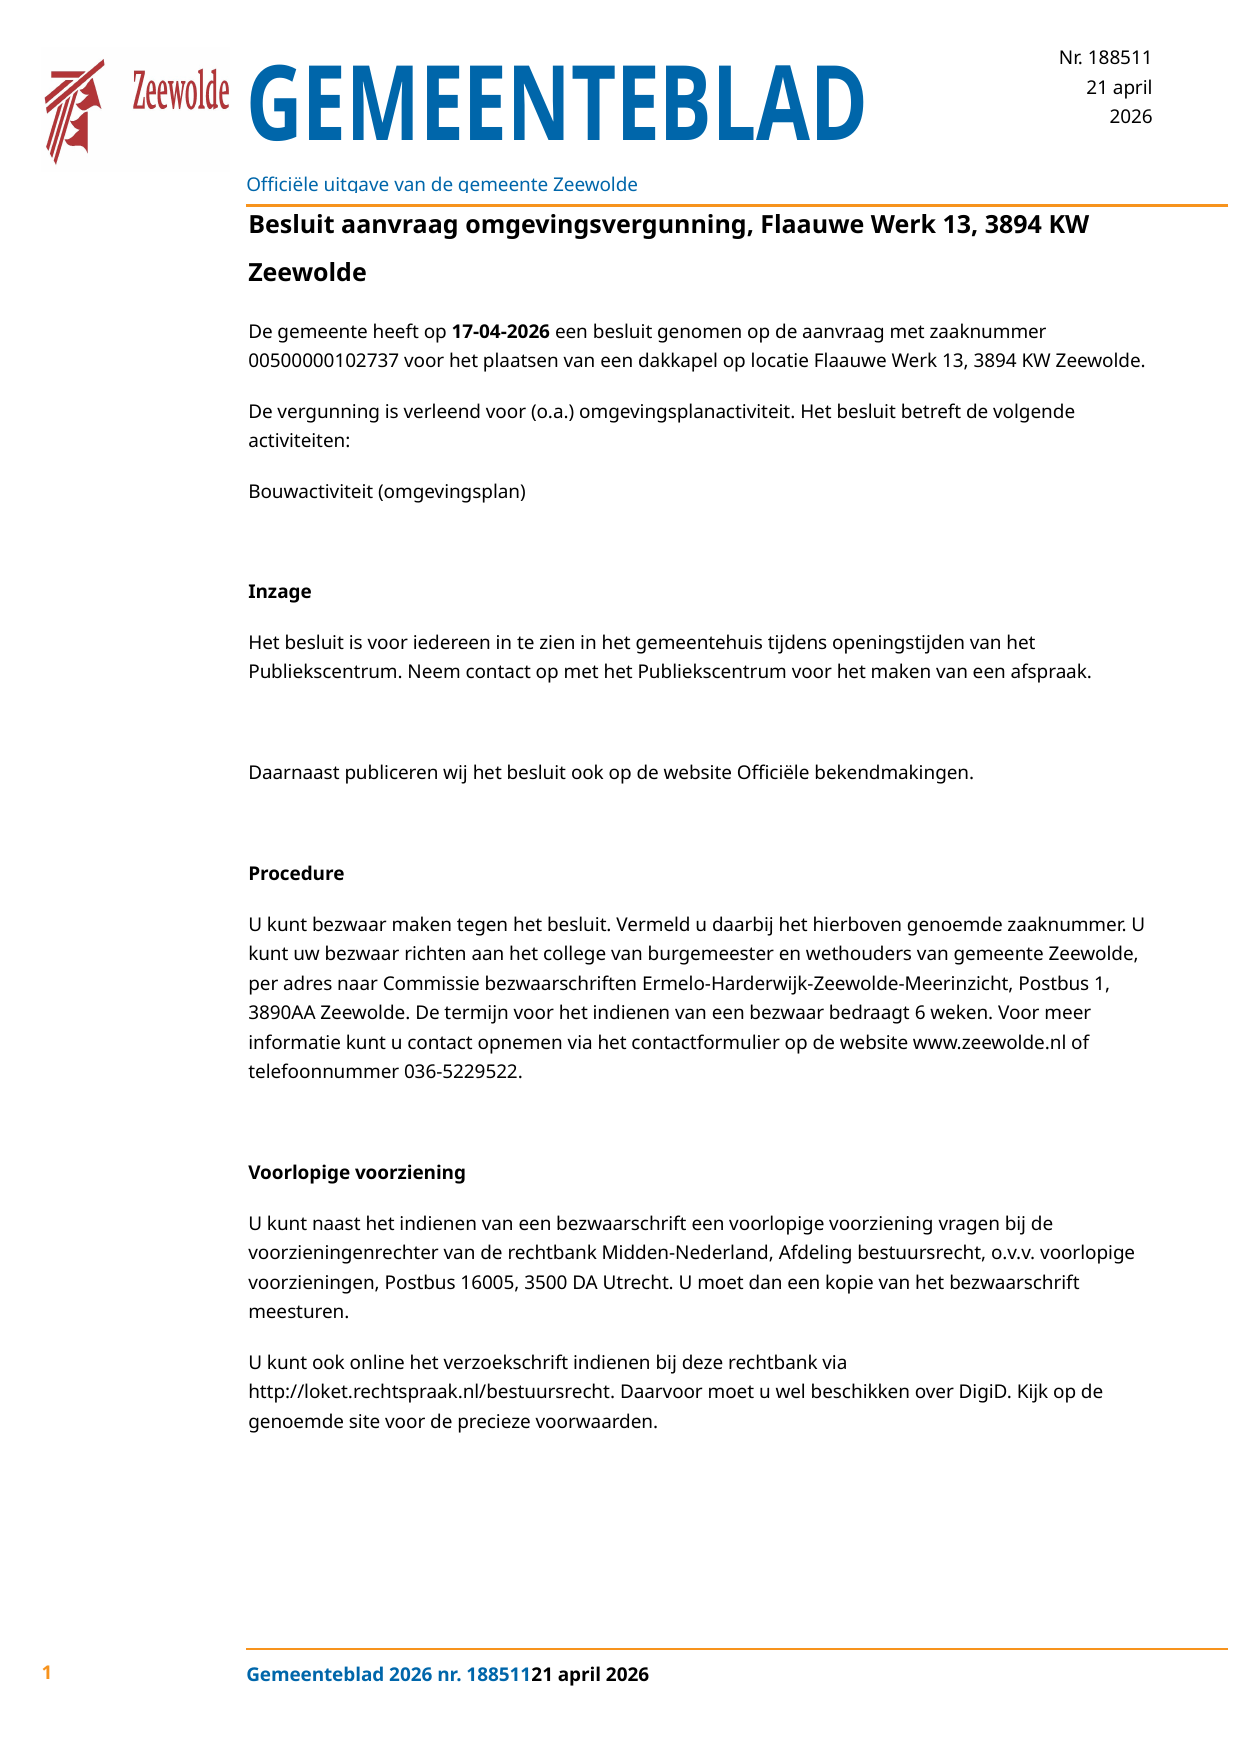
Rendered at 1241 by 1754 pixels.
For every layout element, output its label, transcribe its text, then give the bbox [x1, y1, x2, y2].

text De vergunning is verleend voor (o.a.) omgevingsplanactiviteit. Het besluit betreft de volgende activiteiten: [248, 398, 1152, 453]
text Het besluit is voor iedereen in te zien in het gemeentehuis tijdens openingstijden van het Publiekscentrum. Neem contact op met het Publiekscentrum voor het maken van een afspraak. [248, 629, 1152, 684]
text Procedure [248, 860, 1152, 886]
text Inzage [248, 579, 1152, 604]
text U kunt bezwaar maken tegen het besluit. Vermeld u daarbij het hierboven genoemde zaaknummer. U kunt uw bezwaar richten aan het college van burgemeester en wethouders van gemeente Zeewolde, per adres naar Commissie bezwaarschriften Ermelo-Harderwijk-Zeewolde-Meerinzicht, Postbus 1, 3890AA Zeewolde. De termijn voor het indienen van een bezwaar bedraagt 6 weken. Voor meer informatie kunt u contact opnemen via het contactformulier op de website www.zeewolde.nl of telefoonnummer 036-5229522. [248, 911, 1152, 1084]
text U kunt ook online het verzoekschrift indienen bij deze rechtbank via http://loket.rechtspraak.nl/bestuursrecht. Daarvoor moet u wel beschikken over DigiD. Kijk op de genoemde site voor de precieze voorwaarden. [248, 1349, 1152, 1434]
text De gemeente heeft op 17-04-2026 een besluit genomen op de aanvraag met zaaknummer 00500000102737 voor het plaatsen van een dakkapel op locatie Flaauwe Werk 13, 3894 KW Zeewolde. [248, 318, 1152, 373]
text Daarnaast publiceren wij het besluit ook op de website Officiële bekendmakingen. [248, 759, 1152, 785]
text Voorlopige voorziening [248, 1159, 1152, 1185]
text Besluit aanvraag omgevingsvergunning, Flaauwe Werk 13, 3894 KW Zeewolde [248, 207, 1152, 288]
picture [41, 47, 231, 172]
text U kunt naast het indienen van een bezwaarschrift een voorlopige voorziening vragen bij de voorzieningenrechter van de rechtbank Midden-Nederland, Afdeling bestuursrecht, o.v.v. voorlopige voorzieningen, Postbus 16005, 3500 DA Utrecht. U moet dan een kopie van het bezwaarschrift meesturen. [248, 1210, 1152, 1324]
text Bouwactiviteit (omgevingsplan) [248, 478, 1152, 504]
